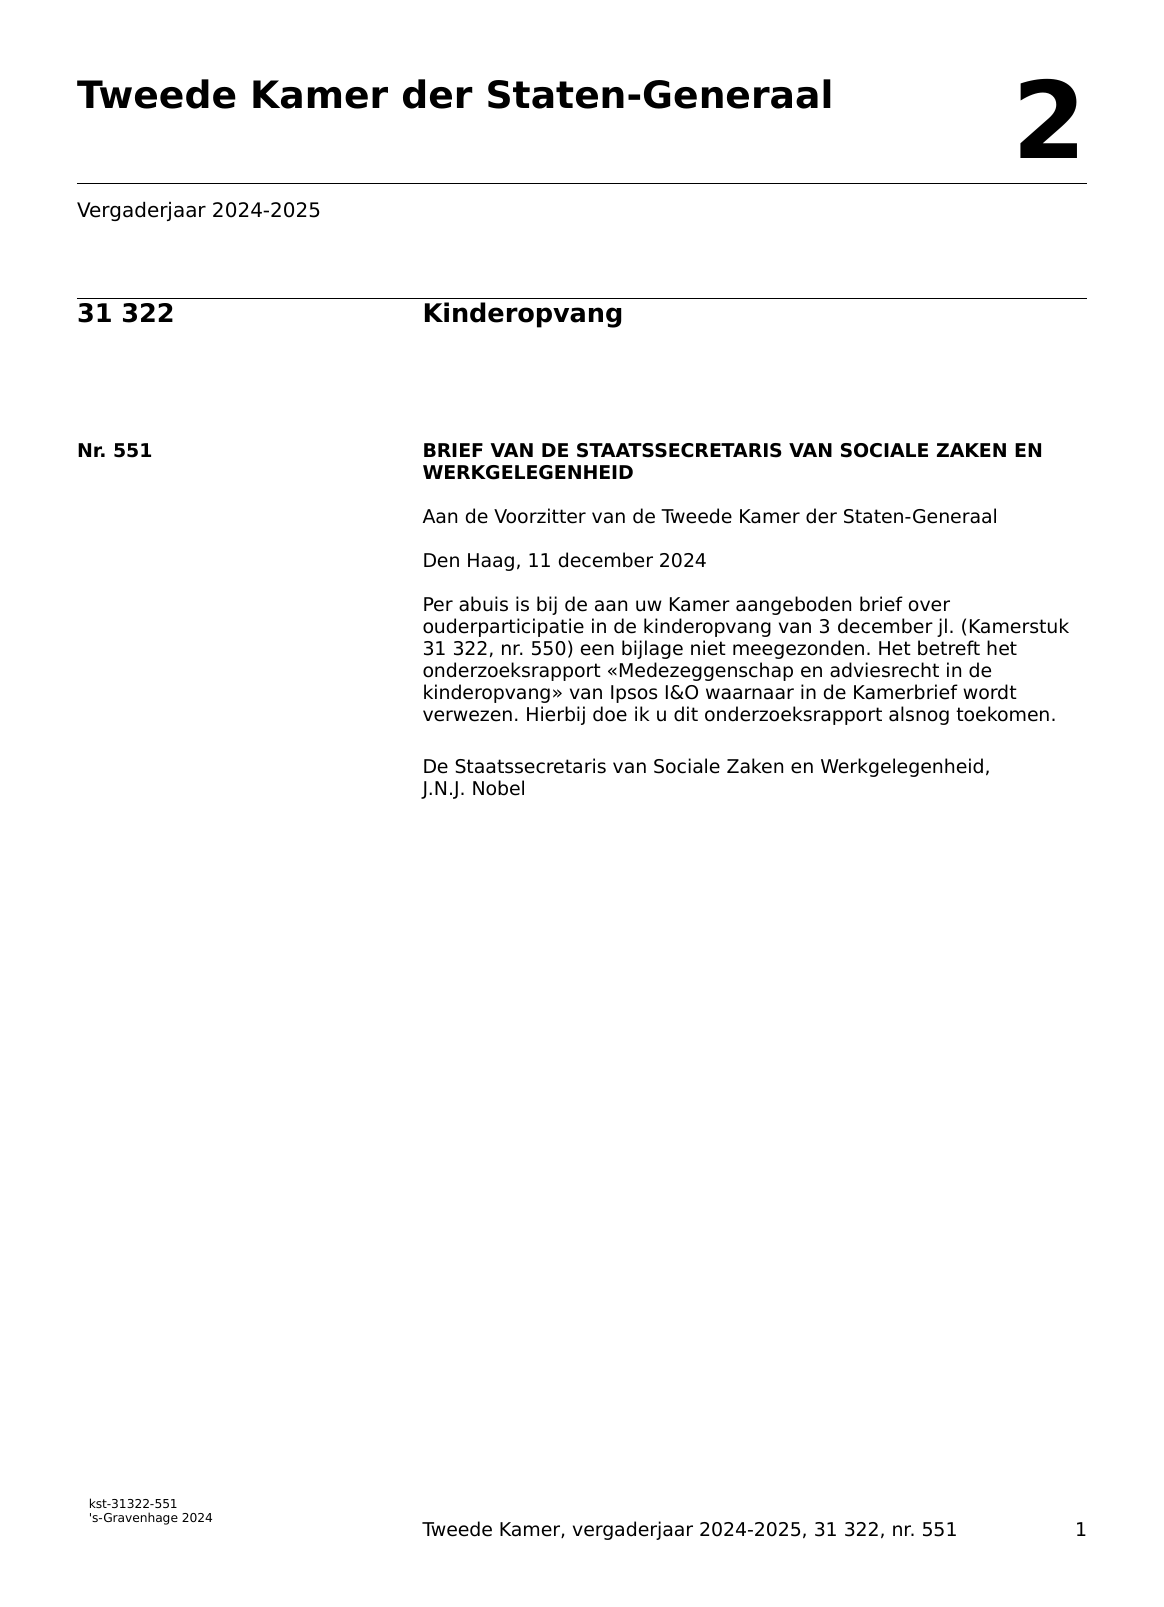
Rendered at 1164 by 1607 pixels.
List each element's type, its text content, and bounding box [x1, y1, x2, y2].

text De Staatssecretaris van Sociale Zaken en Werkgelegenheid, J.N.J. Nobel [422, 756, 1087, 800]
text 's-Gravenhage 2024 [88, 1511, 323, 1525]
table_header 2 [886, 59, 1087, 183]
table_cell Vergaderjaar 2024-2025 [77, 184, 1087, 298]
text Aan de Voorzitter van de Tweede Kamer der Staten-Generaal [422, 506, 1087, 528]
subtitle Nr. 551 BRIEF VAN DE STAATSSECRETARIS VAN SOCIALE ZAKEN EN WERKGELEGENHEID [77, 440, 1087, 484]
text kst-31322-551 [88, 1497, 323, 1511]
text Den Haag, 11 december 2024 [422, 550, 1087, 572]
table_header Tweede Kamer der Staten-Generaal [77, 59, 886, 183]
subtitle 31 322 Kinderopvang [77, 299, 1087, 329]
text Per abuis is bij de aan uw Kamer aangeboden brief over ouderparticipatie in de kinderopvang van 3 december jl. (Kamerstuk 31 322, nr. 550) een bijlage niet meegezonden. Het betreft het onderzoeksrapport «Medezeggenschap en adviesrecht in de kinderopvang» van Ipsos I&O waarnaar in de Kamerbrief wordt verwezen. Hierbij doe ik u dit onderzoeksrapport alsnog toekomen. [422, 594, 1087, 726]
